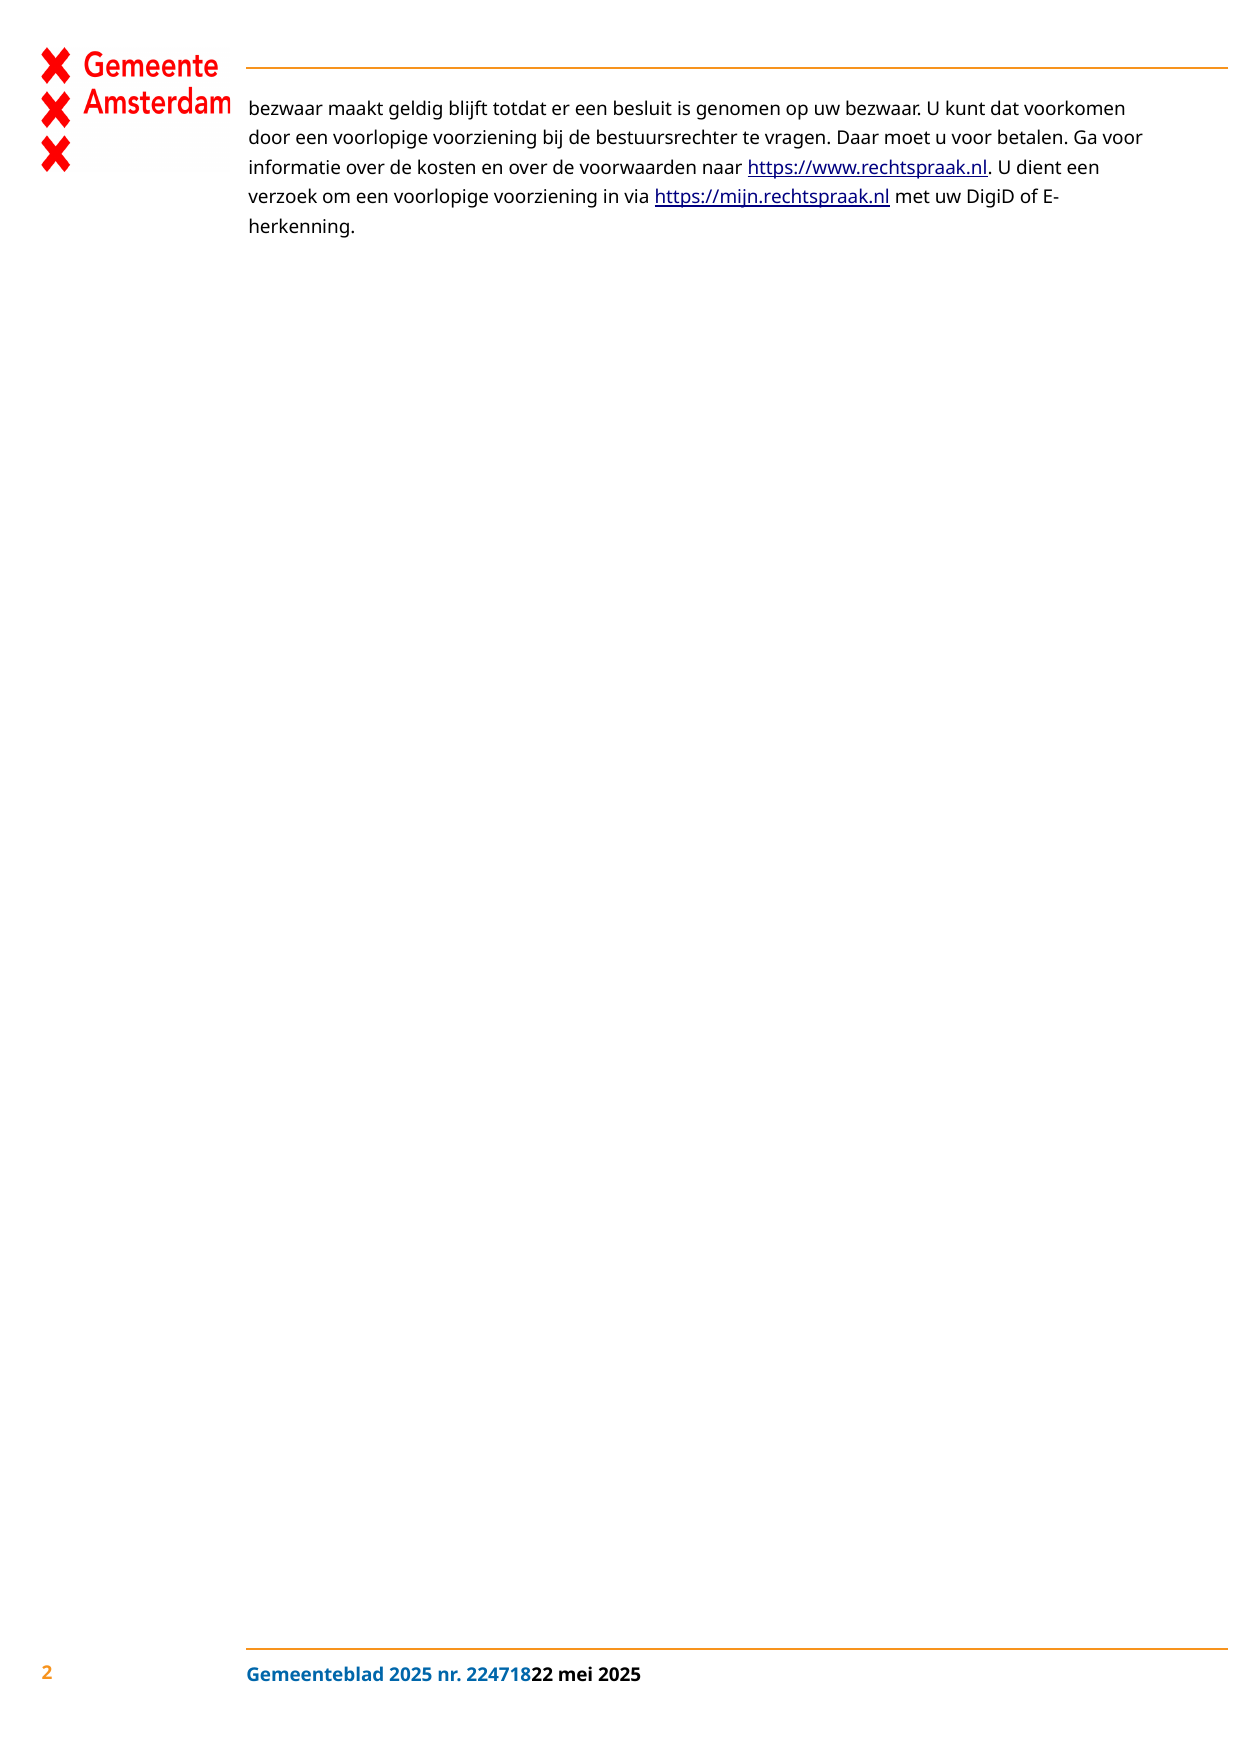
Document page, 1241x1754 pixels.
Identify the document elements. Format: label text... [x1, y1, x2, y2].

text bezwaar maakt geldig blijft totdat er een besluit is genomen op uw bezwaar. U kunt dat voorkomen door een voorlopige voorziening bij de bestuursrechter te vragen. Daar moet u voor betalen. Ga voor informatie over de kosten en over de voorwaarden naar https://www.rechtspraak.nl. U dient een verzoek om een voorlopige voorziening in via https://mijn.rechtspraak.nl met uw DigiD of E-herkenning. [248, 95, 1152, 239]
picture [41, 47, 231, 172]
